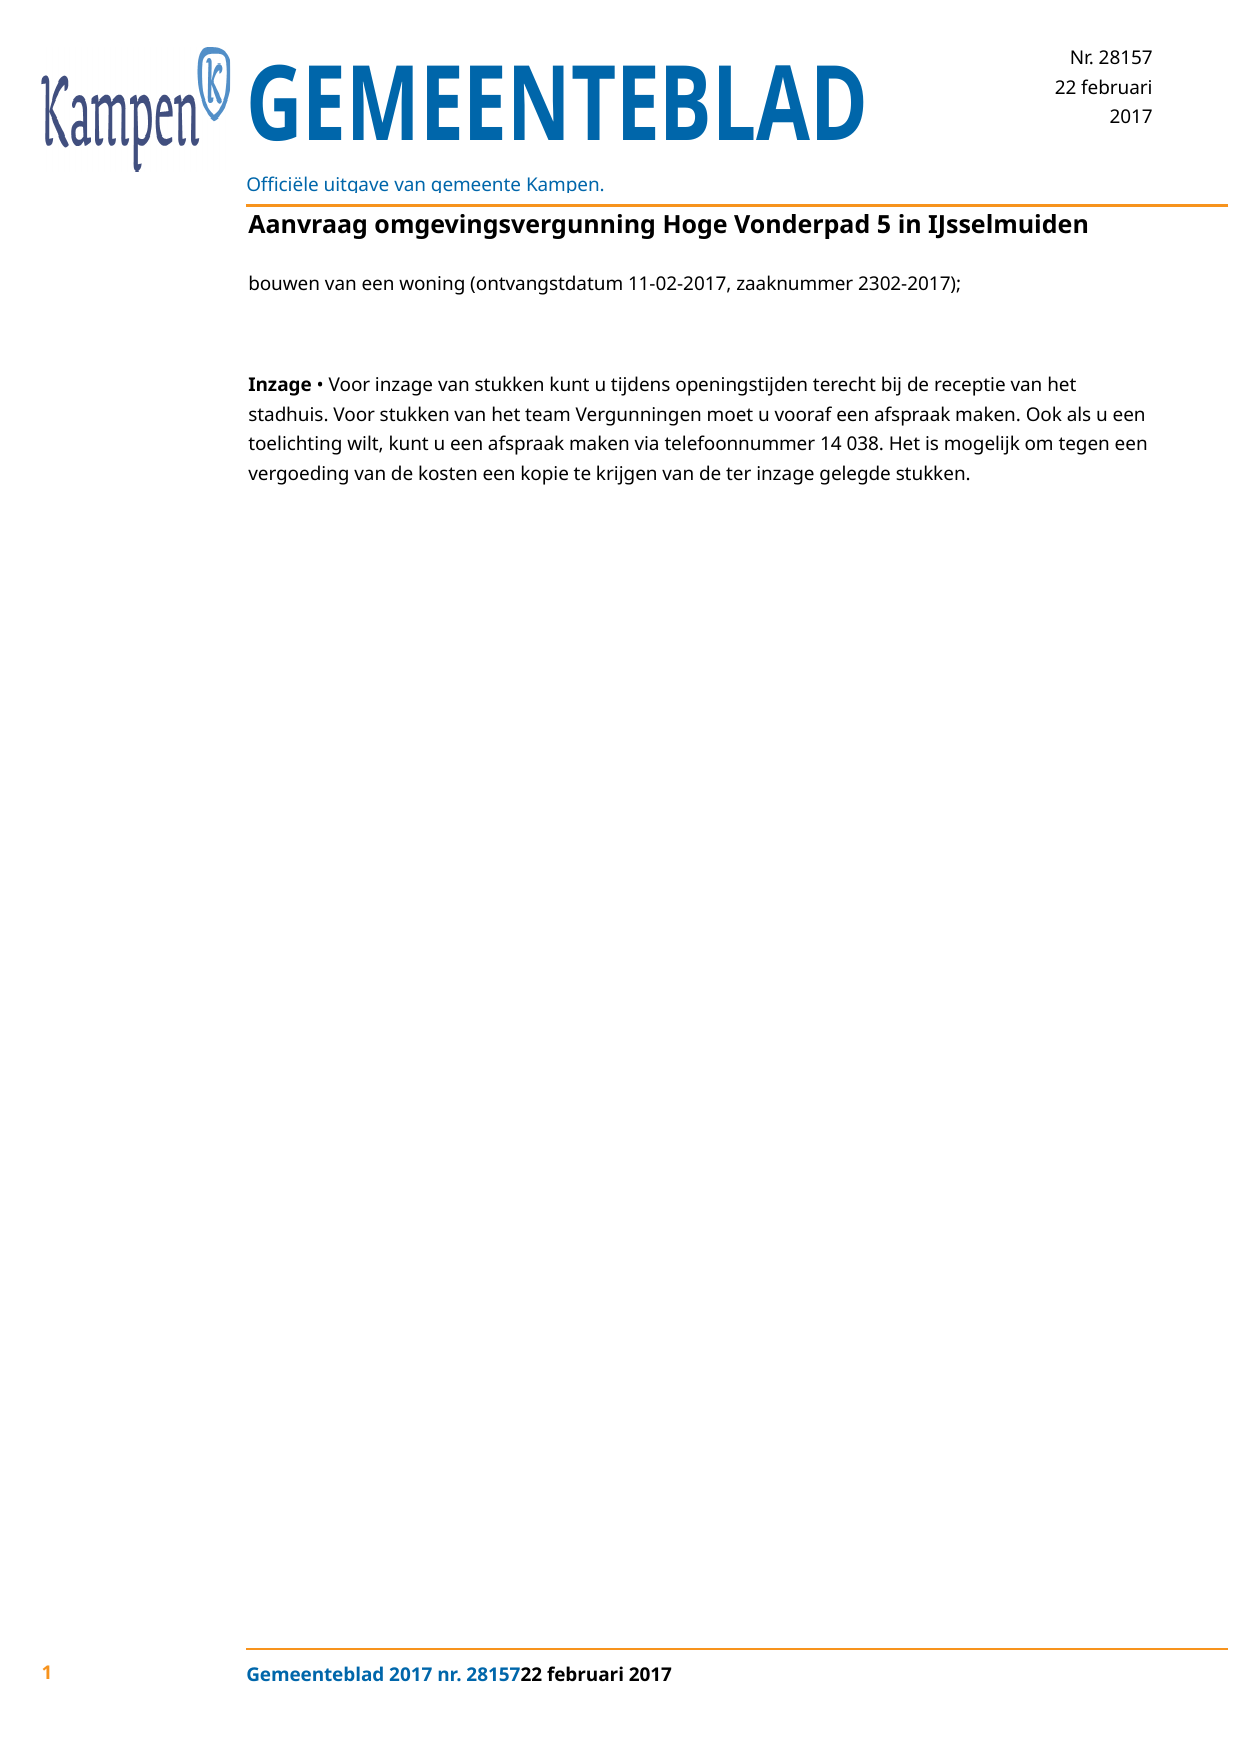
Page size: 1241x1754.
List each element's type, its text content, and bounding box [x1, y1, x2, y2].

text Aanvraag omgevingsvergunning Hoge Vonderpad 5 in IJsselmuiden [248, 207, 1152, 241]
text Inzage • Voor inzage van stukken kunt u tijdens openingstijden terecht bij de receptie van het stadhuis. Voor stukken van het team Vergunningen moet u vooraf een afspraak maken. Ook als u een toelichting wilt, kunt u een afspraak maken via telefoonnummer 14 038. Het is mogelijk om tegen een vergoeding van de kosten een kopie te krijgen van de ter inzage gelegde stukken. [248, 371, 1152, 486]
text bouwen van een woning (ontvangstdatum 11-02-2017, zaaknummer 2302-2017); [248, 270, 1152, 296]
picture [41, 47, 231, 172]
